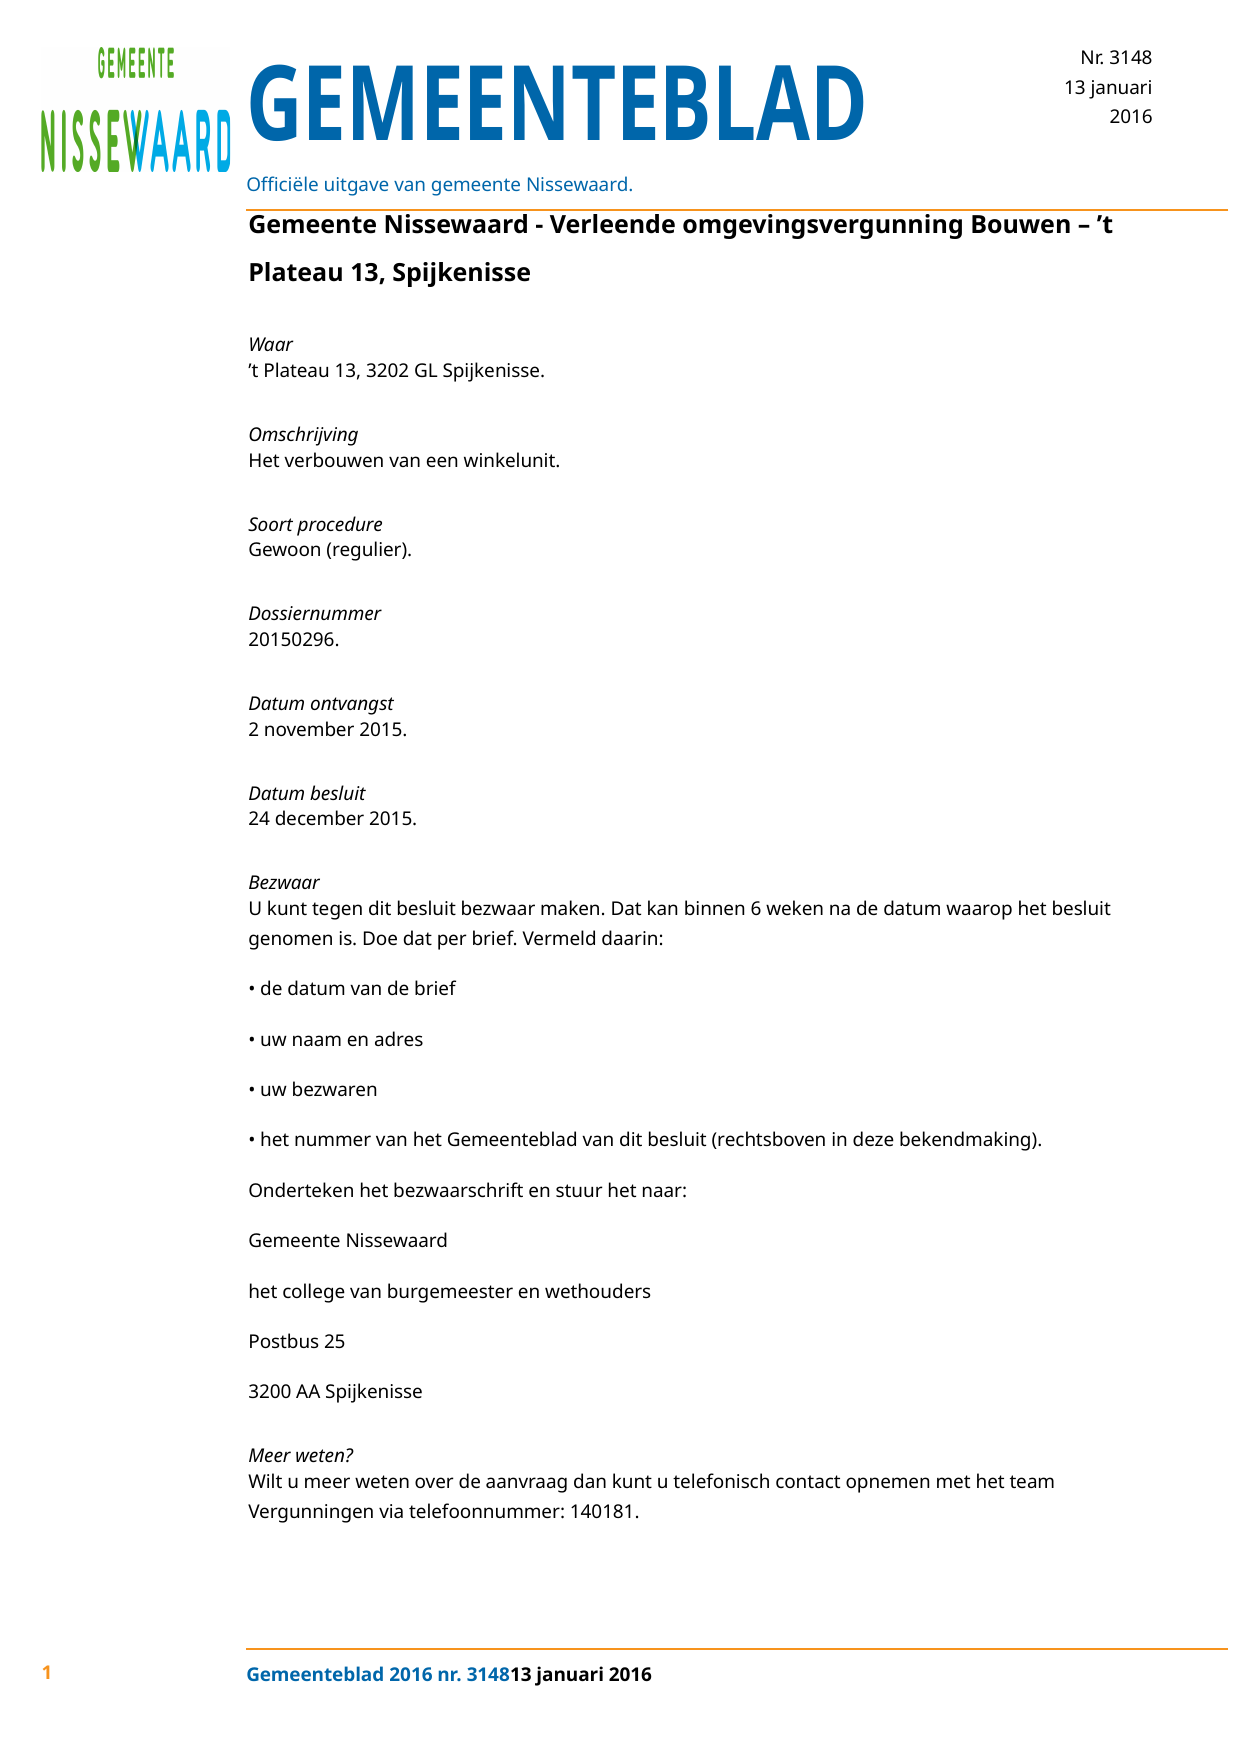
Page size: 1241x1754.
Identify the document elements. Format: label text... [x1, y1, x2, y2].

picture [41, 47, 231, 172]
text Waar [248, 331, 1152, 357]
text Dossiernummer [248, 601, 1152, 626]
text Wilt u meer weten over de aanvraag dan kunt u telefonisch contact opnemen met het team Vergunningen via telefoonnummer: 140181. [248, 1468, 1152, 1524]
text Bezwaar [248, 869, 1152, 895]
text Gemeente Nissewaard [248, 1227, 1152, 1253]
text 3200 AA Spijkenisse [248, 1379, 1152, 1404]
text 20150296. [248, 626, 1152, 652]
picture [201, 122, 206, 138]
text ’t Plateau 13, 3202 GL Spijkenisse. [248, 357, 1152, 383]
text • de datum van de brief [248, 975, 1152, 1001]
text Datum ontvangst [248, 690, 1152, 716]
text U kunt tegen dit besluit bezwaar maken. Dat kan binnen 6 weken na de datum waarop het besluit genomen is. Doe dat per brief. Vermeld daarin: [248, 895, 1152, 951]
text Soort procedure [248, 511, 1152, 537]
text • uw bezwaren [248, 1076, 1152, 1102]
text • uw naam en adres [248, 1026, 1152, 1051]
text 2 november 2015. [248, 716, 1152, 742]
text • het nummer van het Gemeenteblad van dit besluit (rechtsboven in deze bekendmaking). [248, 1127, 1152, 1152]
text 24 december 2015. [248, 806, 1152, 831]
picture [222, 122, 227, 160]
text Datum besluit [248, 780, 1152, 806]
text Het verbouwen van een winkelunit. [248, 447, 1152, 473]
text Gemeente Nissewaard - Verleende omgevingsvergunning Bouwen – ’t Plateau 13, Spijkenisse [248, 211, 1152, 288]
text Postbus 25 [248, 1328, 1152, 1354]
text Gewoon (regulier). [248, 537, 1152, 562]
text Omschrijving [248, 421, 1152, 447]
picture [154, 157, 165, 172]
text Onderteken het bezwaarschrift en stuur het naar: [248, 1177, 1152, 1203]
text het college van burgemeester en wethouders [248, 1278, 1152, 1303]
picture [200, 151, 206, 172]
text Meer weten? [248, 1443, 1152, 1468]
picture [176, 157, 187, 172]
